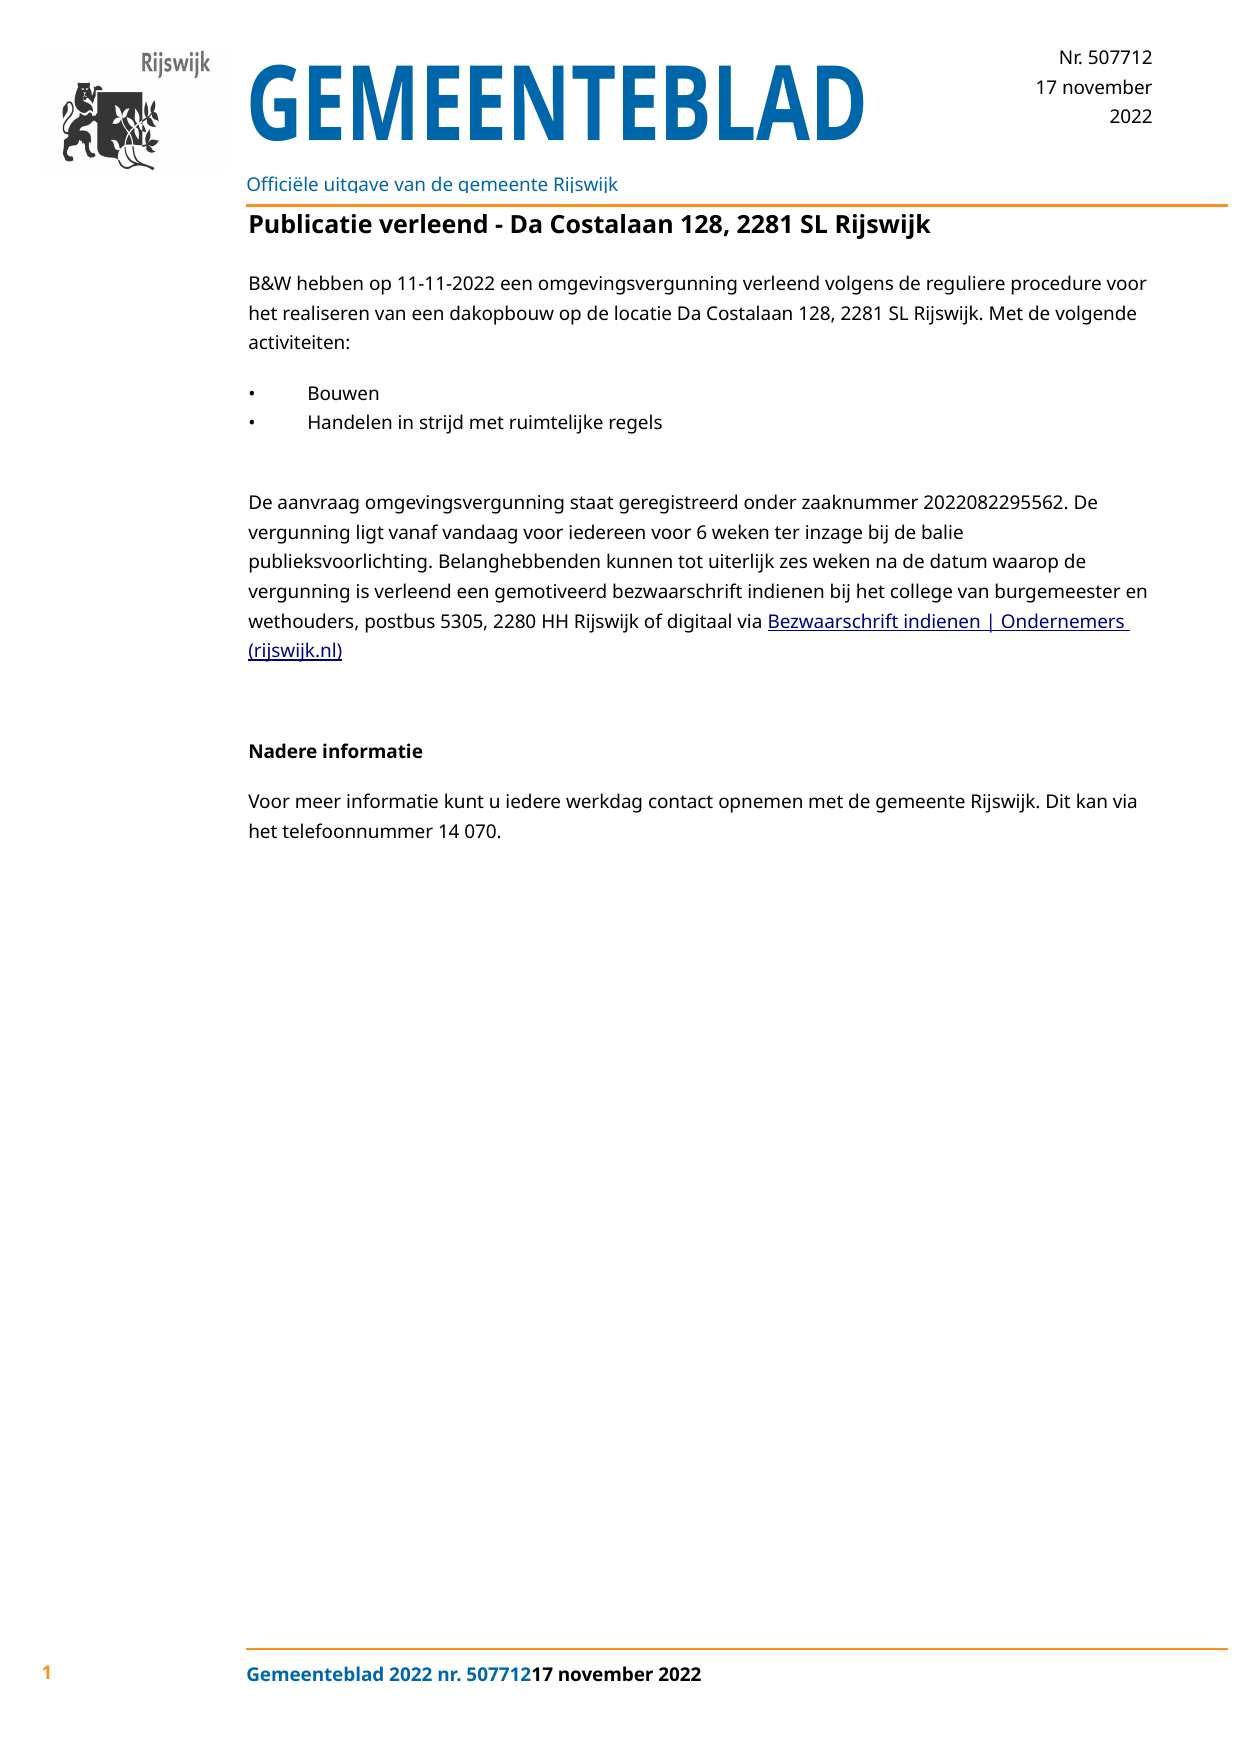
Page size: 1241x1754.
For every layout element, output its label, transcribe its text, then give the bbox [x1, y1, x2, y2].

text Nadere informatie [248, 738, 1152, 764]
picture [41, 47, 231, 172]
list Handelen in strijd met ruimtelijke regels [248, 409, 1152, 435]
text B&W hebben op 11-11-2022 een omgevingsvergunning verleend volgens de reguliere procedure voor het realiseren van een dakopbouw op de locatie Da Costalaan 128, 2281 SL Rijswijk. Met de volgende activiteiten: [248, 270, 1152, 355]
list Bouwen [248, 380, 1152, 406]
text Publicatie verleend - Da Costalaan 128, 2281 SL Rijswijk [248, 207, 1152, 241]
text Voor meer informatie kunt u iedere werkdag contact opnemen met de gemeente Rijswijk. Dit kan via het telefoonnummer 14 070. [248, 789, 1152, 844]
text De aanvraag omgevingsvergunning staat geregistreerd onder zaaknummer 2022082295562. De vergunning ligt vanaf vandaag voor iedereen voor 6 weken ter inzage bij de balie publieksvoorlichting. Belanghebbenden kunnen tot uiterlijk zes weken na de datum waarop de vergunning is verleend een gemotiveerd bezwaarschrift indienen bij het college van burgemeester en wethouders, postbus 5305, 2280 HH Rijswijk of digitaal via Bezwaarschrift indienen | Ondernemers (rijswijk.nl) [248, 489, 1152, 663]
